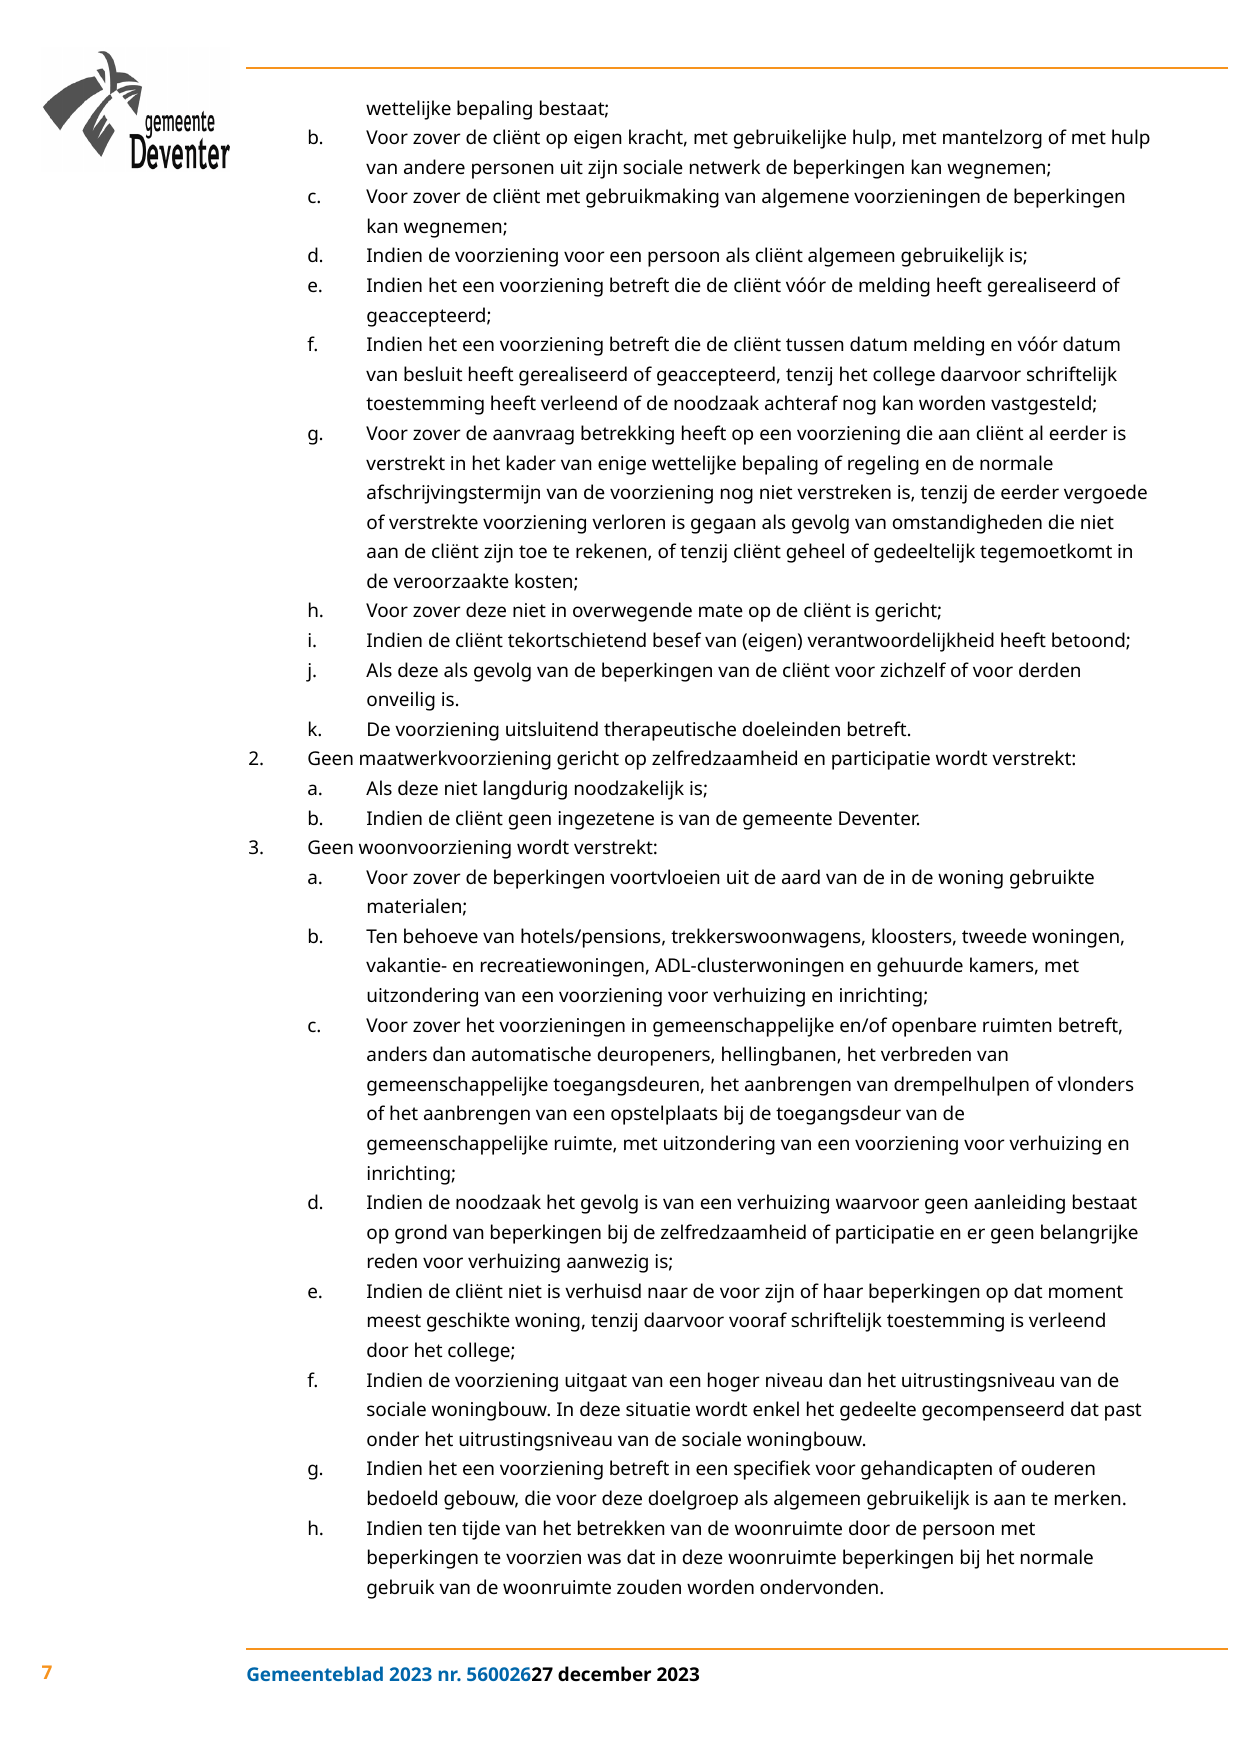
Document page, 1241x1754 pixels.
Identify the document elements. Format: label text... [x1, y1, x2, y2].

list Voor zover de beperkingen voortvloeien uit de aard van de in de woning gebruikte materialen; [307, 864, 1152, 919]
list Indien de cliënt geen ingezetene is van de gemeente Deventer. [307, 805, 1152, 831]
list Indien de cliënt niet is verhuisd naar de voor zijn of haar beperkingen op dat moment meest geschikte woning, tenzij daarvoor vooraf schriftelijk toestemming is verleend door het college; [307, 1278, 1152, 1363]
list Indien het een voorziening betreft die de cliënt vóór de melding heeft gerealiseerd of geaccepteerd; [307, 272, 1152, 328]
list Indien ten tijde van het betrekken van de woonruimte door de persoon met beperkingen te voorzien was dat in deze woonruimte beperkingen bij het normale gebruik van de woonruimte zouden worden ondervonden. [307, 1515, 1152, 1600]
list wettelijke bepaling bestaat; [307, 95, 1152, 121]
picture [41, 47, 231, 172]
list Indien de noodzaak het gevolg is van een verhuizing waarvoor geen aanleiding bestaat op grond van beperkingen bij de zelfredzaamheid of participatie en er geen belangrijke reden voor verhuizing aanwezig is; [307, 1189, 1152, 1274]
list Indien het een voorziening betreft die de cliënt tussen datum melding en vóór datum van besluit heeft gerealiseerd of geaccepteerd, tenzij het college daarvoor schriftelijk toestemming heeft verleend of de noodzaak achteraf nog kan worden vastgesteld; [307, 331, 1152, 416]
list Indien de voorziening voor een persoon als cliënt algemeen gebruikelijk is; [307, 243, 1152, 268]
list Geen woonvoorziening wordt verstrekt: [248, 834, 1152, 860]
list Voor zover de aanvraag betrekking heeft op een voorziening die aan cliënt al eerder is verstrekt in het kader van enige wettelijke bepaling of regeling en de normale afschrijvingstermijn van de voorziening nog niet verstreken is, tenzij de eerder vergoede of verstrekte voorziening verloren is gegaan als gevolg van omstandigheden die niet aan de cliënt zijn toe te rekenen, of tenzij cliënt geheel of gedeeltelijk tegemoetkomt in de veroorzaakte kosten; [307, 420, 1152, 594]
list De voorziening uitsluitend therapeutische doeleinden betreft. [307, 716, 1152, 742]
list Geen maatwerkvoorziening gericht op zelfredzaamheid en participatie wordt verstrekt: [248, 746, 1152, 771]
list Indien de voorziening uitgaat van een hoger niveau dan het uitrustingsniveau van de sociale woningbouw. In deze situatie wordt enkel het gedeelte gecompenseerd dat past onder het uitrustingsniveau van de sociale woningbouw. [307, 1367, 1152, 1452]
list Indien de cliënt tekortschietend besef van (eigen) verantwoordelijkheid heeft betoond; [307, 627, 1152, 653]
list Voor zover deze niet in overwegende mate op de cliënt is gericht; [307, 598, 1152, 623]
list Voor zover de cliënt met gebruikmaking van algemene voorzieningen de beperkingen kan wegnemen; [307, 183, 1152, 239]
list Voor zover het voorzieningen in gemeenschappelijke en/of openbare ruimten betreft, anders dan automatische deuropeners, hellingbanen, het verbreden van gemeenschappelijke toegangsdeuren, het aanbrengen van drempelhulpen of vlonders of het aanbrengen van een opstelplaats bij de toegangsdeur van de gemeenschappelijke ruimte, met uitzondering van een voorziening voor verhuizing en inrichting; [307, 1012, 1152, 1186]
list Ten behoeve van hotels/pensions, trekkerswoonwagens, kloosters, tweede woningen, vakantie- en recreatiewoningen, ADL-clusterwoningen en gehuurde kamers, met uitzondering van een voorziening voor verhuizing en inrichting; [307, 923, 1152, 1008]
list Als deze niet langdurig noodzakelijk is; [307, 775, 1152, 801]
list Als deze als gevolg van de beperkingen van de cliënt voor zichzelf of voor derden onveilig is. [307, 657, 1152, 712]
list Indien het een voorziening betreft in een specifiek voor gehandicapten of ouderen bedoeld gebouw, die voor deze doelgroep als algemeen gebruikelijk is aan te merken. [307, 1456, 1152, 1511]
list Voor zover de cliënt op eigen kracht, met gebruikelijke hulp, met mantelzorg of met hulp van andere personen uit zijn sociale netwerk de beperkingen kan wegnemen; [307, 124, 1152, 180]
